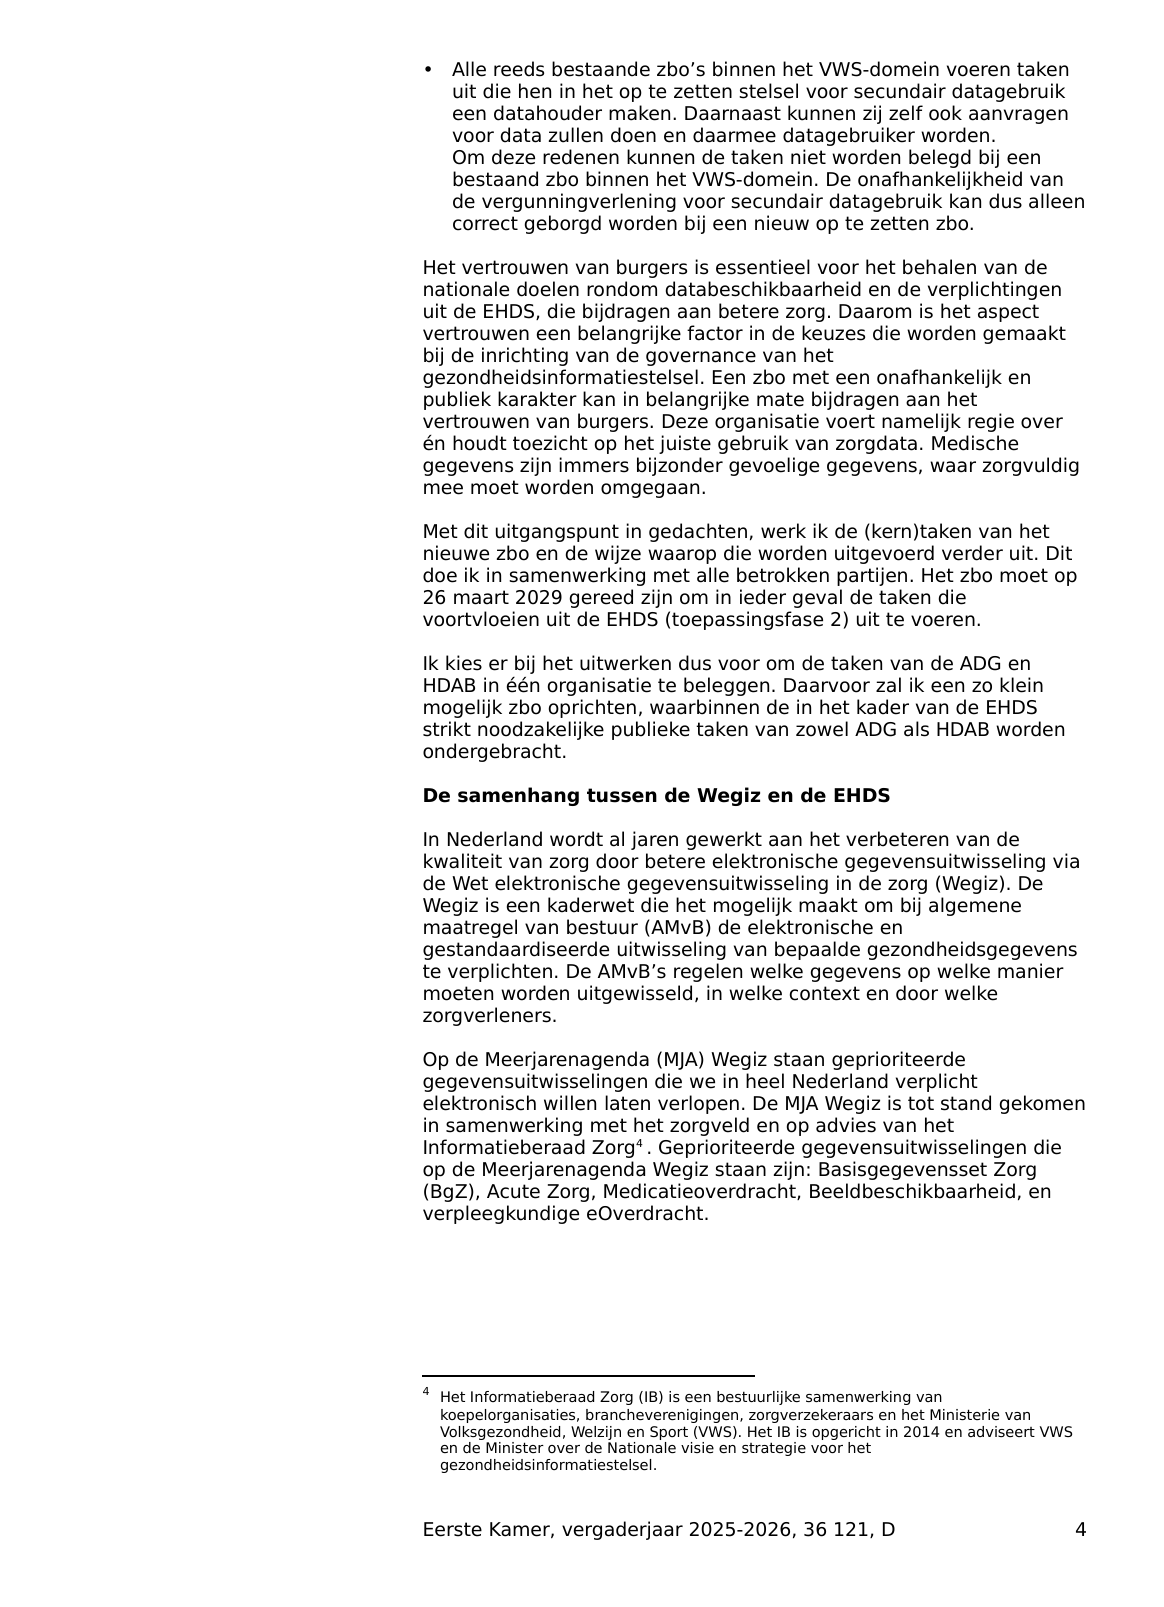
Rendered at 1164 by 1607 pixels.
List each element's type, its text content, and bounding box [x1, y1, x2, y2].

text Het vertrouwen van burgers is essentieel voor het behalen van de nationale doelen rondom databeschikbaarheid en de verplichtingen uit de EHDS, die bijdragen aan betere zorg. Daarom is het aspect vertrouwen een belangrijke factor in de keuzes die worden gemaakt bij de inrichting van de governance van het gezondheidsinformatiestelsel. Een zbo met een onafhankelijk en publiek karakter kan in belangrijke mate bijdragen aan het vertrouwen van burgers. Deze organisatie voert namelijk regie over én houdt toezicht op het juiste gebruik van zorgdata. Medische gegevens zijn immers bijzonder gevoelige gegevens, waar zorgvuldig mee moet worden omgegaan. [422, 257, 1087, 499]
text Met dit uitgangspunt in gedachten, werk ik de (kern)taken van het nieuwe zbo en de wijze waarop die worden uitgevoerd verder uit. Dit doe ik in samenwerking met alle betrokken partijen. Het zbo moet op 26 maart 2029 gereed zijn om in ieder geval de taken die voortvloeien uit de EHDS (toepassingsfase 2) uit te voeren. [422, 521, 1087, 631]
subtitle De samenhang tussen de Wegiz en de EHDS [422, 785, 1087, 807]
text In Nederland wordt al jaren gewerkt aan het verbeteren van de kwaliteit van zorg door betere elektronische gegevensuitwisseling via de Wet elektronische gegevensuitwisseling in de zorg (Wegiz). De Wegiz is een kaderwet die het mogelijk maakt om bij algemene maatregel van bestuur (AMvB) de elektronische en gestandaardiseerde uitwisseling van bepaalde gezondheidsgegevens te verplichten. De AMvB’s regelen welke gegevens op welke manier moeten worden uitgewisseld, in welke context en door welke zorgverleners. [422, 829, 1087, 1027]
text Om deze redenen kunnen de taken niet worden belegd bij een bestaand zbo binnen het VWS-domein. De onafhankelijkheid van de vergunningverlening voor secundair datagebruik kan dus alleen correct geborgd worden bij een nieuw op te zetten zbo. [452, 147, 1087, 235]
text Ik kies er bij het uitwerken dus voor om de taken van de ADG en HDAB in één organisatie te beleggen. Daarvoor zal ik een zo klein mogelijk zbo oprichten, waarbinnen de in het kader van de EHDS strikt noodzakelijke publieke taken van zowel ADG als HDAB worden ondergebracht. [422, 653, 1087, 763]
text Het Informatieberaad Zorg (IB) is een bestuurlijke samenwerking van koepelorganisaties, brancheverenigingen, zorgverzekeraars en het Ministerie van Volksgezondheid, Welzijn en Sport (VWS). Het IB is opgericht in 2014 en adviseert VWS en de Minister over de Nationale visie en strategie voor het gezondheidsinformatiestelsel. [422, 1385, 1087, 1474]
text Op de Meerjarenagenda (MJA) Wegiz staan geprioriteerde gegevensuitwisselingen die we in heel Nederland verplicht elektronisch willen laten verlopen. De MJA Wegiz is tot stand gekomen in samenwerking met het zorgveld en op advies van het Informatieberaad Zorg. Geprioriteerde gegevensuitwisselingen die op de Meerjarenagenda Wegiz staan zijn: Basisgegevensset Zorg (BgZ), Acute Zorg, Medicatieoverdracht, Beeldbeschikbaarheid, en verpleegkundige eOverdracht. [422, 1049, 1087, 1225]
text • Alle reeds bestaande zbo’s binnen het VWS-domein voeren taken uit die hen in het op te zetten stelsel voor secundair datagebruik een datahouder maken. Daarnaast kunnen zij zelf ook aanvragen voor data zullen doen en daarmee datagebruiker worden. [422, 59, 1087, 147]
